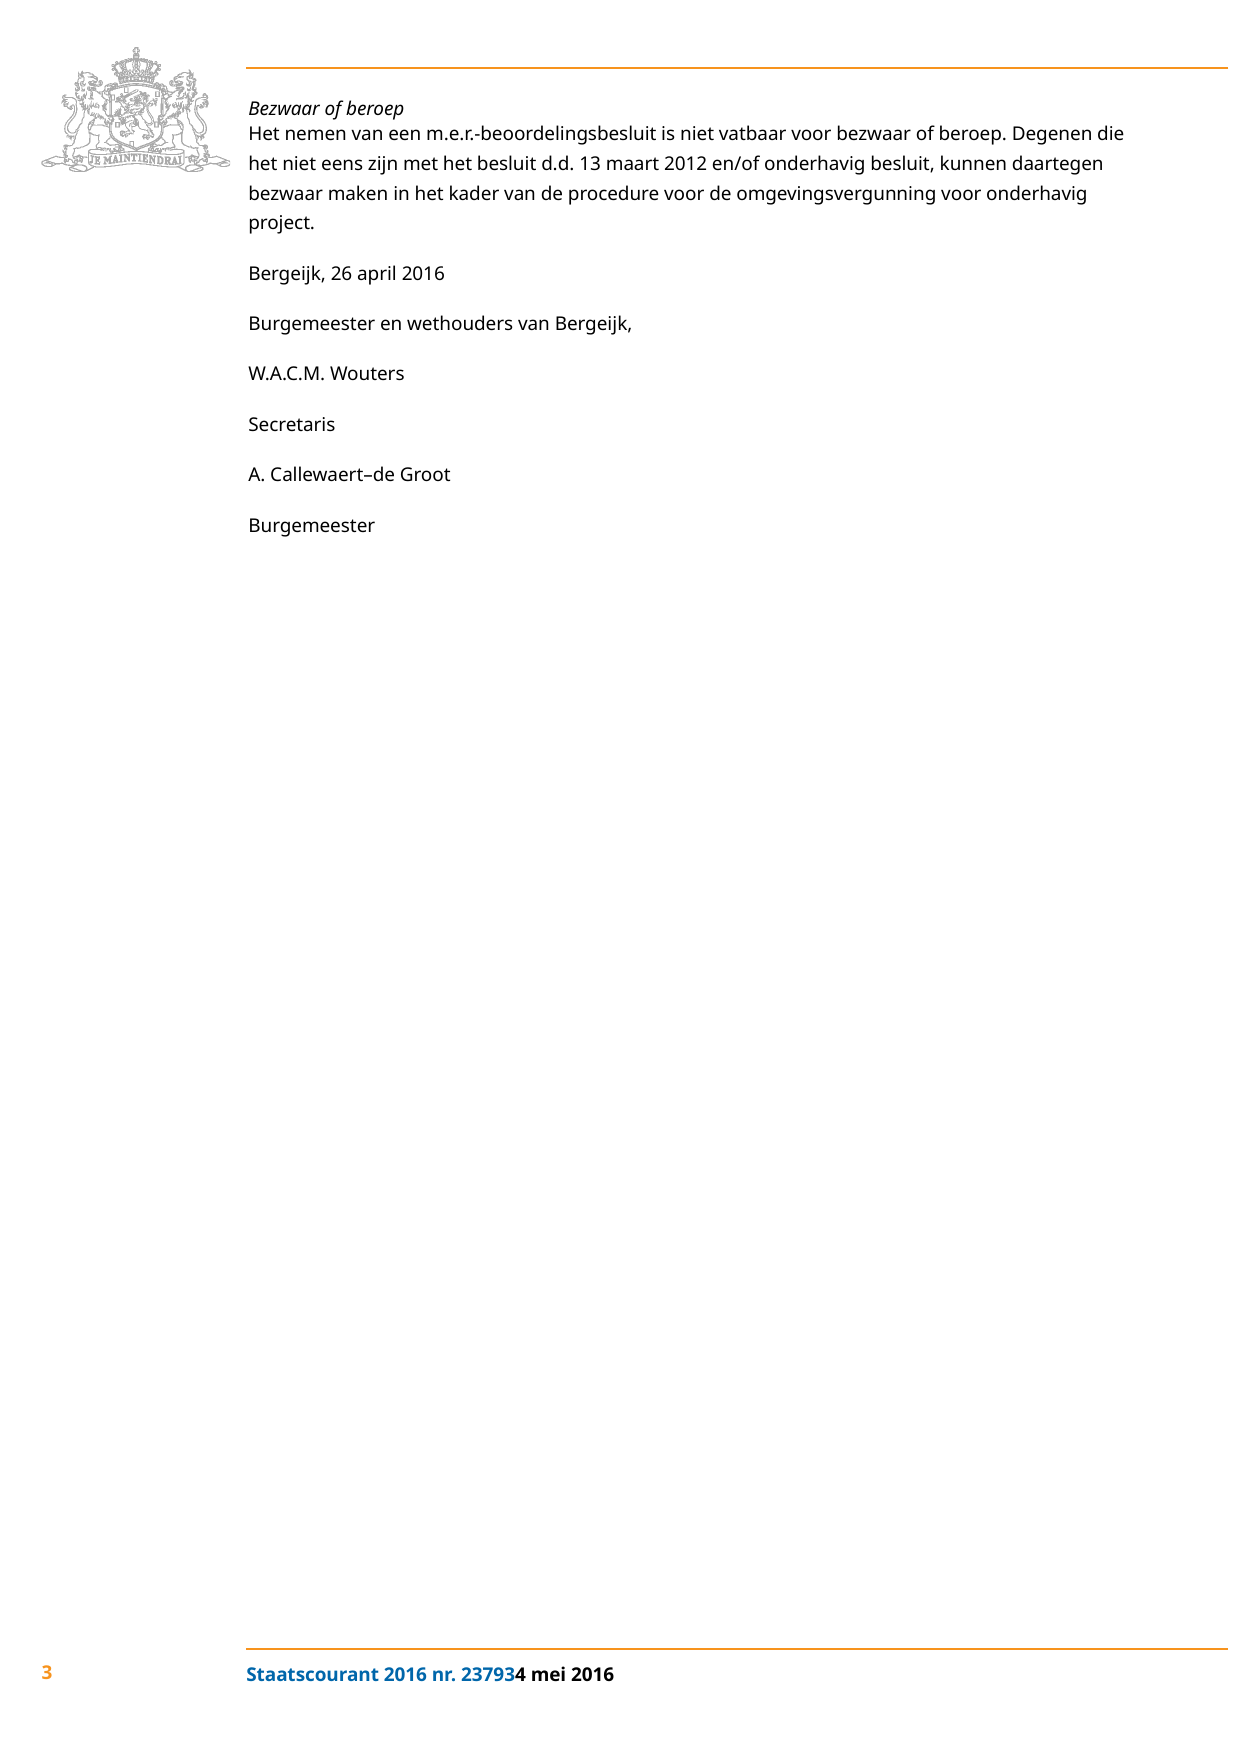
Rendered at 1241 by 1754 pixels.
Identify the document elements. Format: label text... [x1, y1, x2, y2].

text Bergeijk, 26 april 2016 [248, 260, 1152, 285]
picture [41, 47, 231, 172]
text Burgemeester en wethouders van Bergeijk, [248, 310, 1152, 336]
text Secretaris [248, 411, 1152, 437]
text W.A.C.M. Wouters [248, 361, 1152, 386]
text Burgemeester [248, 512, 1152, 537]
text Bezwaar of beroep [248, 95, 1152, 121]
text A. Callewaert–de Groot [248, 461, 1152, 487]
text Het nemen van een m.e.r.-beoordelingsbesluit is niet vatbaar voor bezwaar of beroep. Degenen die het niet eens zijn met het besluit d.d. 13 maart 2012 en/of onderhavig besluit, kunnen daartegen bezwaar maken in het kader van de procedure voor de omgevingsvergunning voor onderhavig project. [248, 121, 1152, 235]
